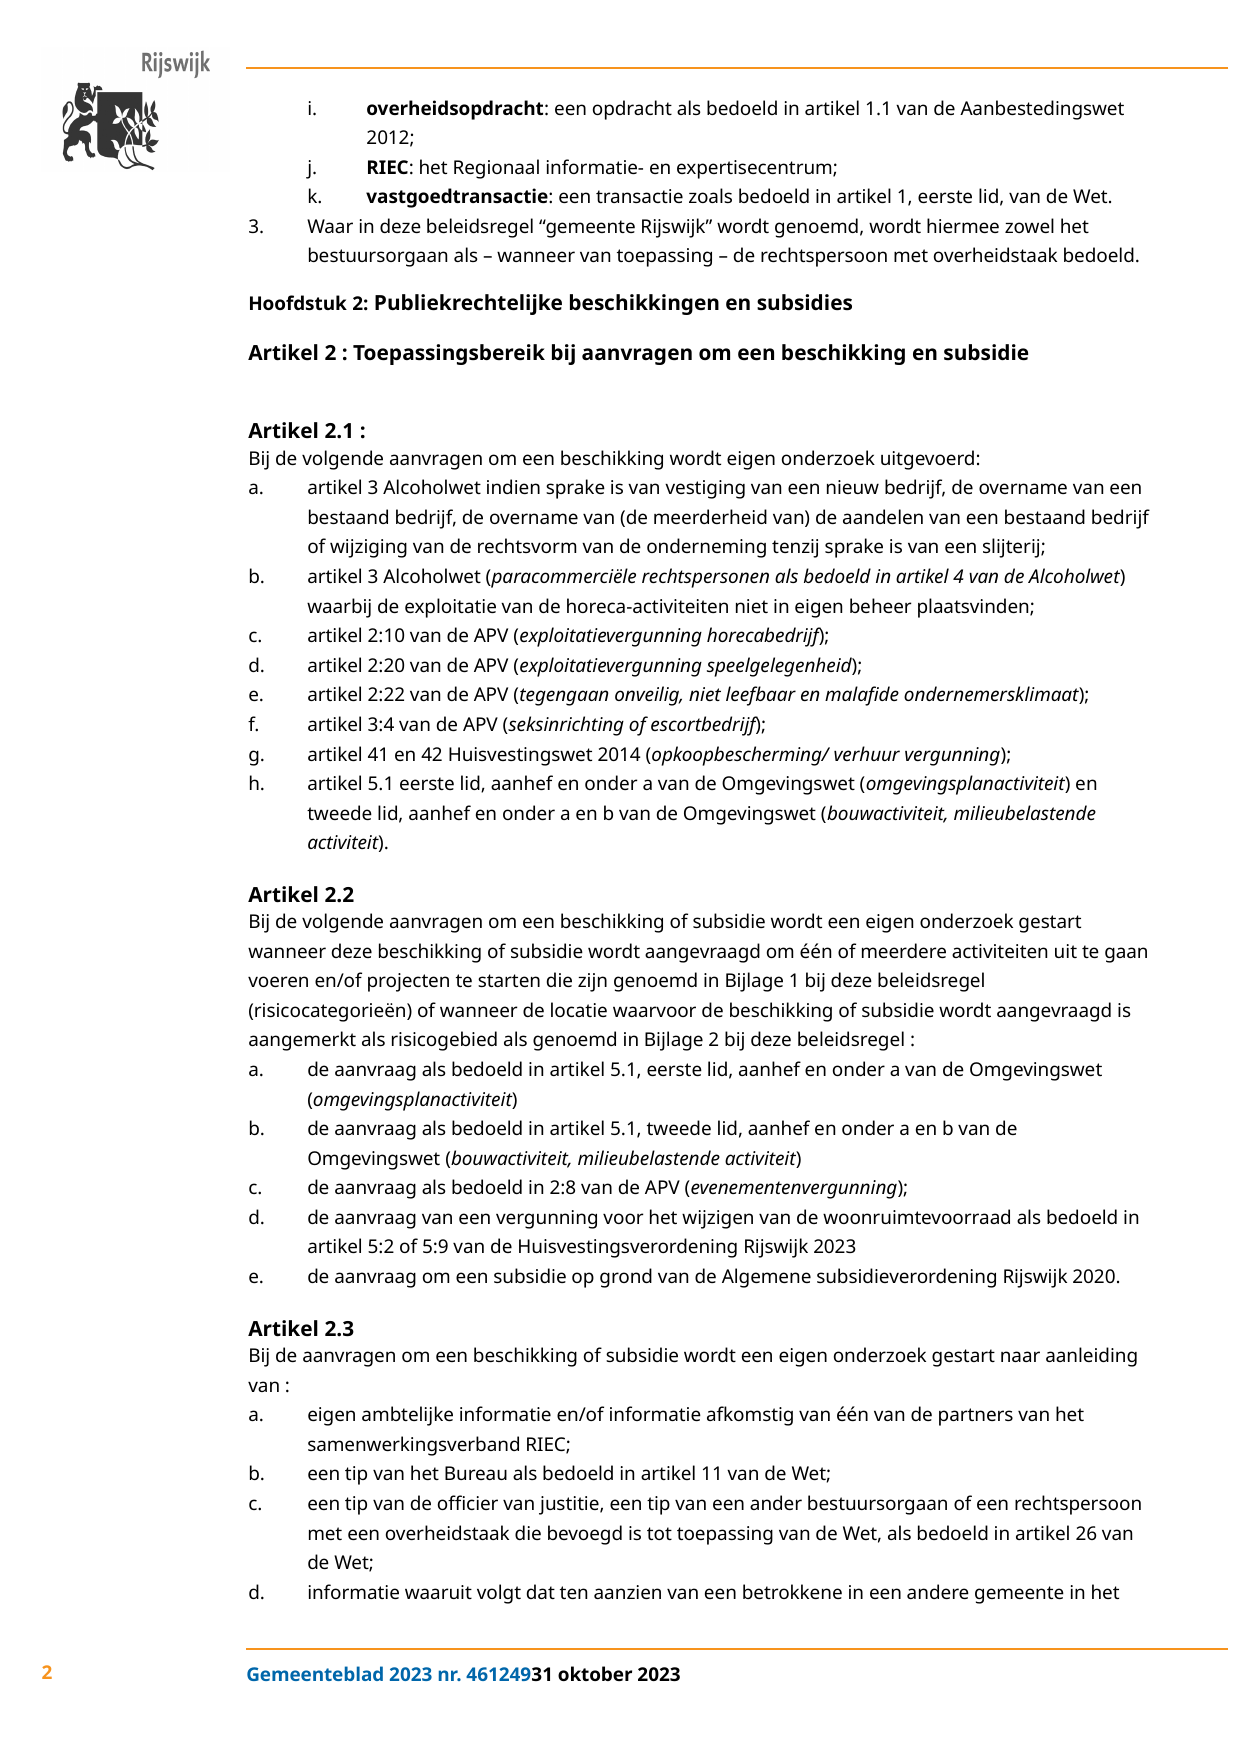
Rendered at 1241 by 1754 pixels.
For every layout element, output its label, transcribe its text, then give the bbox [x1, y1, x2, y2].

list de aanvraag om een subsidie op grond van de Algemene subsidieverordening Rijswijk 2020. [248, 1263, 1152, 1289]
list overheidsopdracht: een opdracht als bedoeld in artikel 1.1 van de Aanbestedingswet 2012; [307, 95, 1152, 150]
text Bij de volgende aanvragen om een beschikking wordt eigen onderzoek uitgevoerd: [248, 445, 1152, 471]
list de aanvraag als bedoeld in artikel 5.1, tweede lid, aanhef en onder a en b van de Omgevingswet (bouwactiviteit, milieubelastende activiteit) [248, 1115, 1152, 1171]
list artikel 3:4 van de APV (seksinrichting of escortbedrijf); [248, 711, 1152, 737]
list de aanvraag als bedoeld in artikel 5.1, eerste lid, aanhef en onder a van de Omgevingswet (omgevingsplanactiviteit) [248, 1056, 1152, 1112]
text Artikel 2.1 : [248, 416, 1152, 445]
list artikel 2:20 van de APV (exploitatievergunning speelgelegenheid); [248, 652, 1152, 678]
list een tip van de officier van justitie, een tip van een ander bestuursorgaan of een rechtspersoon met een overheidstaak die bevoegd is tot toepassing van de Wet, als bedoeld in artikel 26 van de Wet; [248, 1490, 1152, 1575]
text Bij de volgende aanvragen om een beschikking of subsidie wordt een eigen onderzoek gestart wanneer deze beschikking of subsidie wordt aangevraagd om één of meerdere activiteiten uit te gaan voeren en/of projecten te starten die zijn genoemd in Bijlage 1 bij deze beleidsregel (risicocategorieën) of wanneer de locatie waarvoor de beschikking of subsidie wordt aangevraagd is aangemerkt als risicogebied als genoemd in Bijlage 2 bij deze beleidsregel : [248, 908, 1152, 1052]
list vastgoedtransactie: een transactie zoals bedoeld in artikel 1, eerste lid, van de Wet. [307, 183, 1152, 209]
list artikel 41 en 42 Huisvestingswet 2014 (opkoopbescherming/ verhuur vergunning); [248, 741, 1152, 766]
list artikel 5.1 eerste lid, aanhef en onder a van de Omgevingswet (omgevingsplanactiviteit) en tweede lid, aanhef en onder a en b van de Omgevingswet (bouwactiviteit, milieubelastende activiteit). [248, 770, 1152, 855]
list artikel 2:22 van de APV (tegengaan onveilig, niet leefbaar en malafide ondernemersklimaat); [248, 682, 1152, 707]
text Artikel 2.3 [248, 1314, 1152, 1342]
list een tip van het Bureau als bedoeld in artikel 11 van de Wet; [248, 1461, 1152, 1486]
picture [41, 47, 231, 172]
list artikel 3 Alcoholwet indien sprake is van vestiging van een nieuw bedrijf, de overname van een bestaand bedrijf, de overname van (de meerderheid van) de aandelen van een bestaand bedrijf of wijziging van de rechtsvorm van de onderneming tenzij sprake is van een slijterij; [248, 474, 1152, 559]
list artikel 3 Alcoholwet (paracommerciële rechtspersonen als bedoeld in artikel 4 van de Alcoholwet) waarbij de exploitatie van de horeca-activiteiten niet in eigen beheer plaatsvinden; [248, 563, 1152, 618]
text Bij de aanvragen om een beschikking of subsidie wordt een eigen onderzoek gestart naar aanleiding van : [248, 1342, 1152, 1397]
list Waar in deze beleidsregel “gemeente Rijswijk” wordt genoemd, wordt hiermee zowel het bestuursorgaan als – wanneer van toepassing – de rechtspersoon met overheidstaak bedoeld. [248, 213, 1152, 268]
list artikel 2:10 van de APV (exploitatievergunning horecabedrijf); [248, 622, 1152, 648]
list de aanvraag van een vergunning voor het wijzigen van de woonruimtevoorraad als bedoeld in artikel 5:2 of 5:9 van de Huisvestingsverordening Rijswijk 2023 [248, 1204, 1152, 1259]
list informatie waaruit volgt dat ten aanzien van een betrokkene in een andere gemeente in het [248, 1579, 1152, 1604]
list de aanvraag als bedoeld in 2:8 van de APV (evenementenvergunning); [248, 1174, 1152, 1200]
text Hoofdstuk 2: Publiekrechtelijke beschikkingen en subsidies [248, 288, 1152, 317]
list RIEC: het Regionaal informatie- en expertisecentrum; [307, 154, 1152, 180]
text Artikel 2 : Toepassingsbereik bij aanvragen om een beschikking en subsidie [248, 338, 1152, 366]
list eigen ambtelijke informatie en/of informatie afkomstig van één van de partners van het samenwerkingsverband RIEC; [248, 1401, 1152, 1457]
text Artikel 2.2 [248, 880, 1152, 908]
